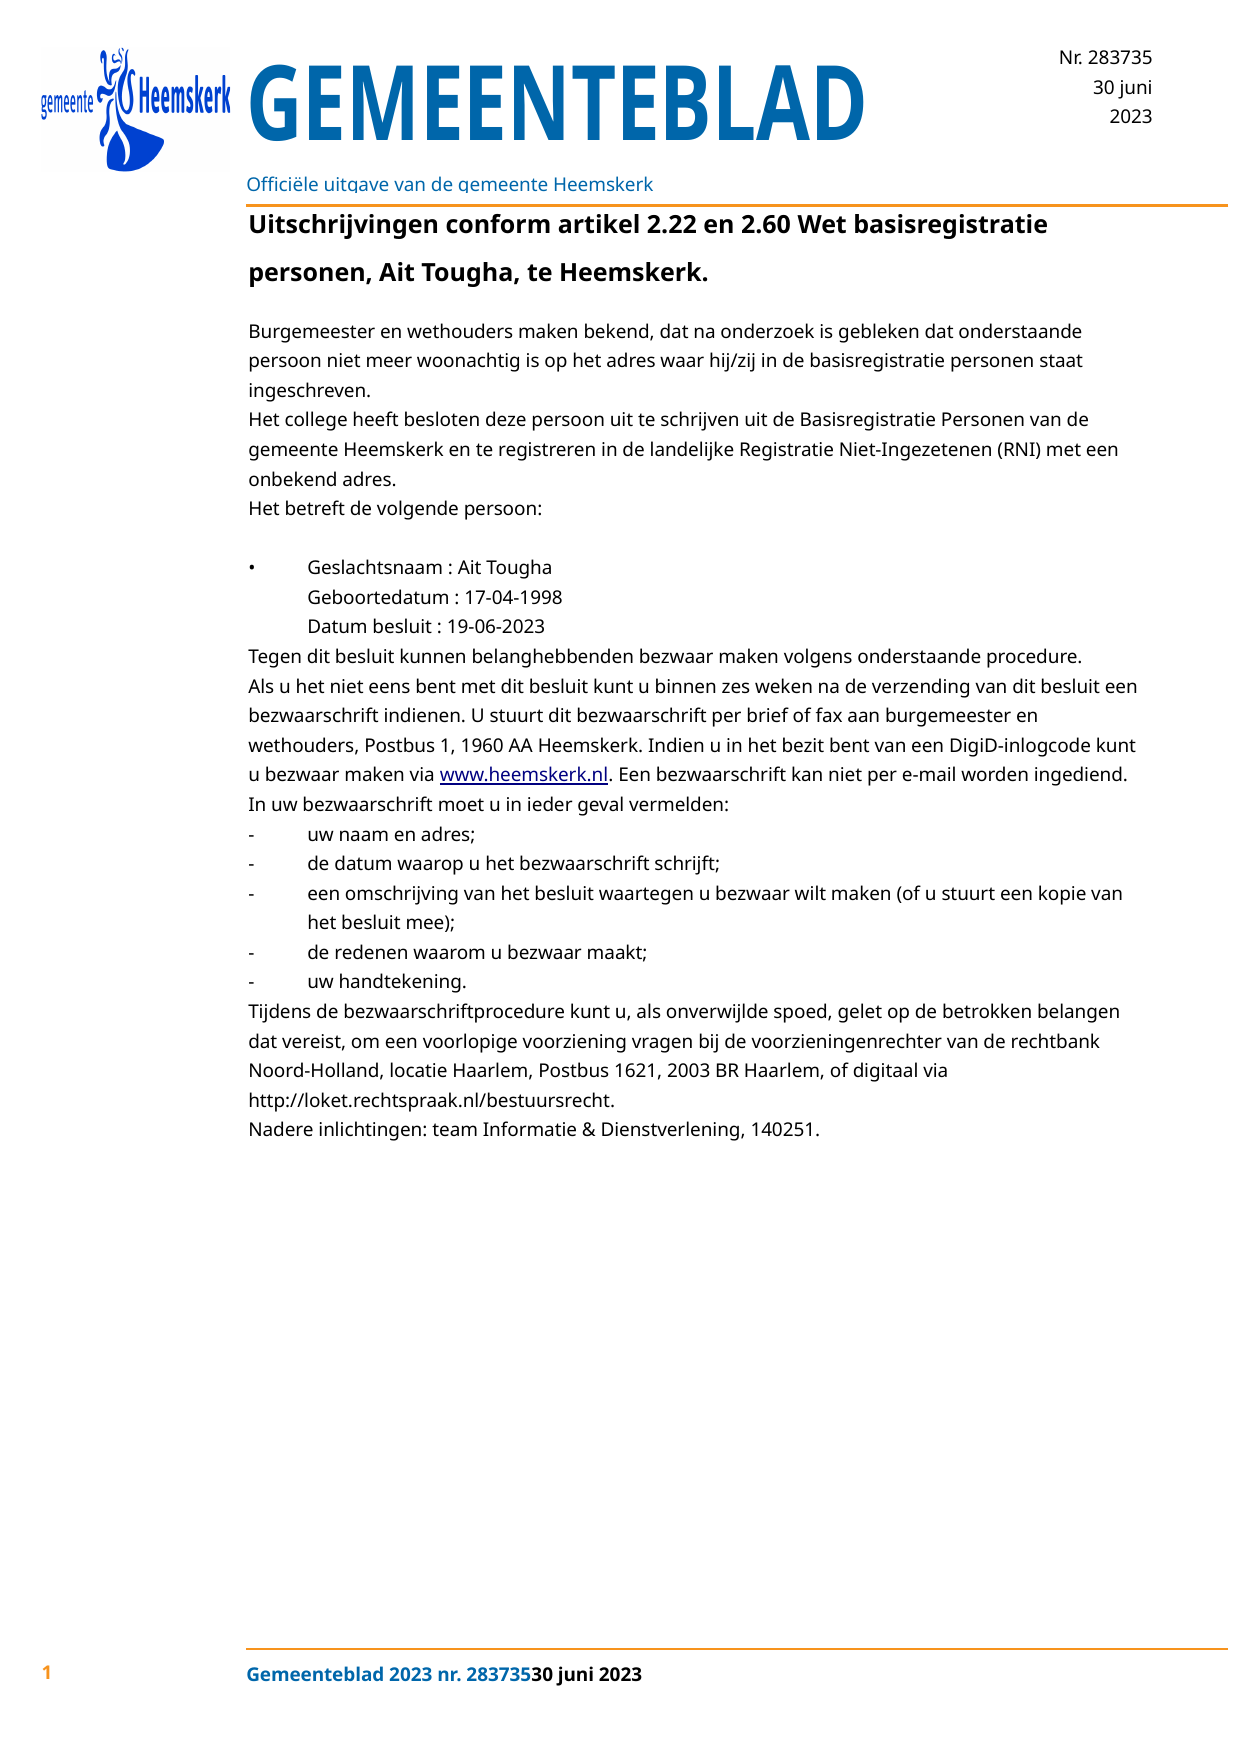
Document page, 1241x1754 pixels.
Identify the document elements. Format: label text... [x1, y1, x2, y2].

text Het betreft de volgende persoon: [248, 495, 1152, 521]
picture [41, 47, 231, 172]
text Uitschrijvingen conform artikel 2.22 en 2.60 Wet basisregistratie personen, Ait Tougha, te Heemskerk. [248, 207, 1152, 288]
list Geslachtsnaam : Ait Tougha [248, 554, 1152, 580]
list uw handtekening. [248, 969, 1152, 994]
list een omschrijving van het besluit waartegen u bezwaar wilt maken (of u stuurt een kopie van het besluit mee); [248, 880, 1152, 935]
list uw naam en adres; [248, 821, 1152, 847]
text Het college heeft besloten deze persoon uit te schrijven uit de Basisregistratie Personen van de gemeente Heemskerk en te registreren in de landelijke Registratie Niet-Ingezetenen (RNI) met een onbekend adres. [248, 407, 1152, 492]
list Datum besluit : 19-06-2023 [248, 614, 1152, 639]
text Tijdens de bezwaarschriftprocedure kunt u, als onverwijlde spoed, gelet op de betrokken belangen dat vereist, om een voorlopige voorziening vragen bij de voorzieningenrechter van de rechtbank Noord-Holland, locatie Haarlem, Postbus 1621, 2003 BR Haarlem, of digitaal via http://loket.rechtspraak.nl/bestuursrecht. [248, 998, 1152, 1113]
text Nadere inlichtingen: team Informatie & Dienstverlening, 140251. [248, 1117, 1152, 1142]
text Tegen dit besluit kunnen belanghebbenden bezwaar maken volgens onderstaande procedure. [248, 643, 1152, 669]
list Geboortedatum : 17-04-1998 [248, 584, 1152, 610]
text In uw bezwaarschrift moet u in ieder geval vermelden: [248, 791, 1152, 817]
list de redenen waarom u bezwaar maakt; [248, 939, 1152, 965]
text Burgemeester en wethouders maken bekend, dat na onderzoek is gebleken dat onderstaande persoon niet meer woonachtig is op het adres waar hij/zij in de basisregistratie personen staat ingeschreven. [248, 318, 1152, 403]
text Als u het niet eens bent met dit besluit kunt u binnen zes weken na de verzending van dit besluit een bezwaarschrift indienen. U stuurt dit bezwaarschrift per brief of fax aan burgemeester en wethouders, Postbus 1, 1960 AA Heemskerk. Indien u in het bezit bent van een DigiD-inlogcode kunt u bezwaar maken via www.heemskerk.nl. Een bezwaarschrift kan niet per e-mail worden ingediend. [248, 673, 1152, 787]
list de datum waarop u het bezwaarschrift schrijft; [248, 850, 1152, 876]
